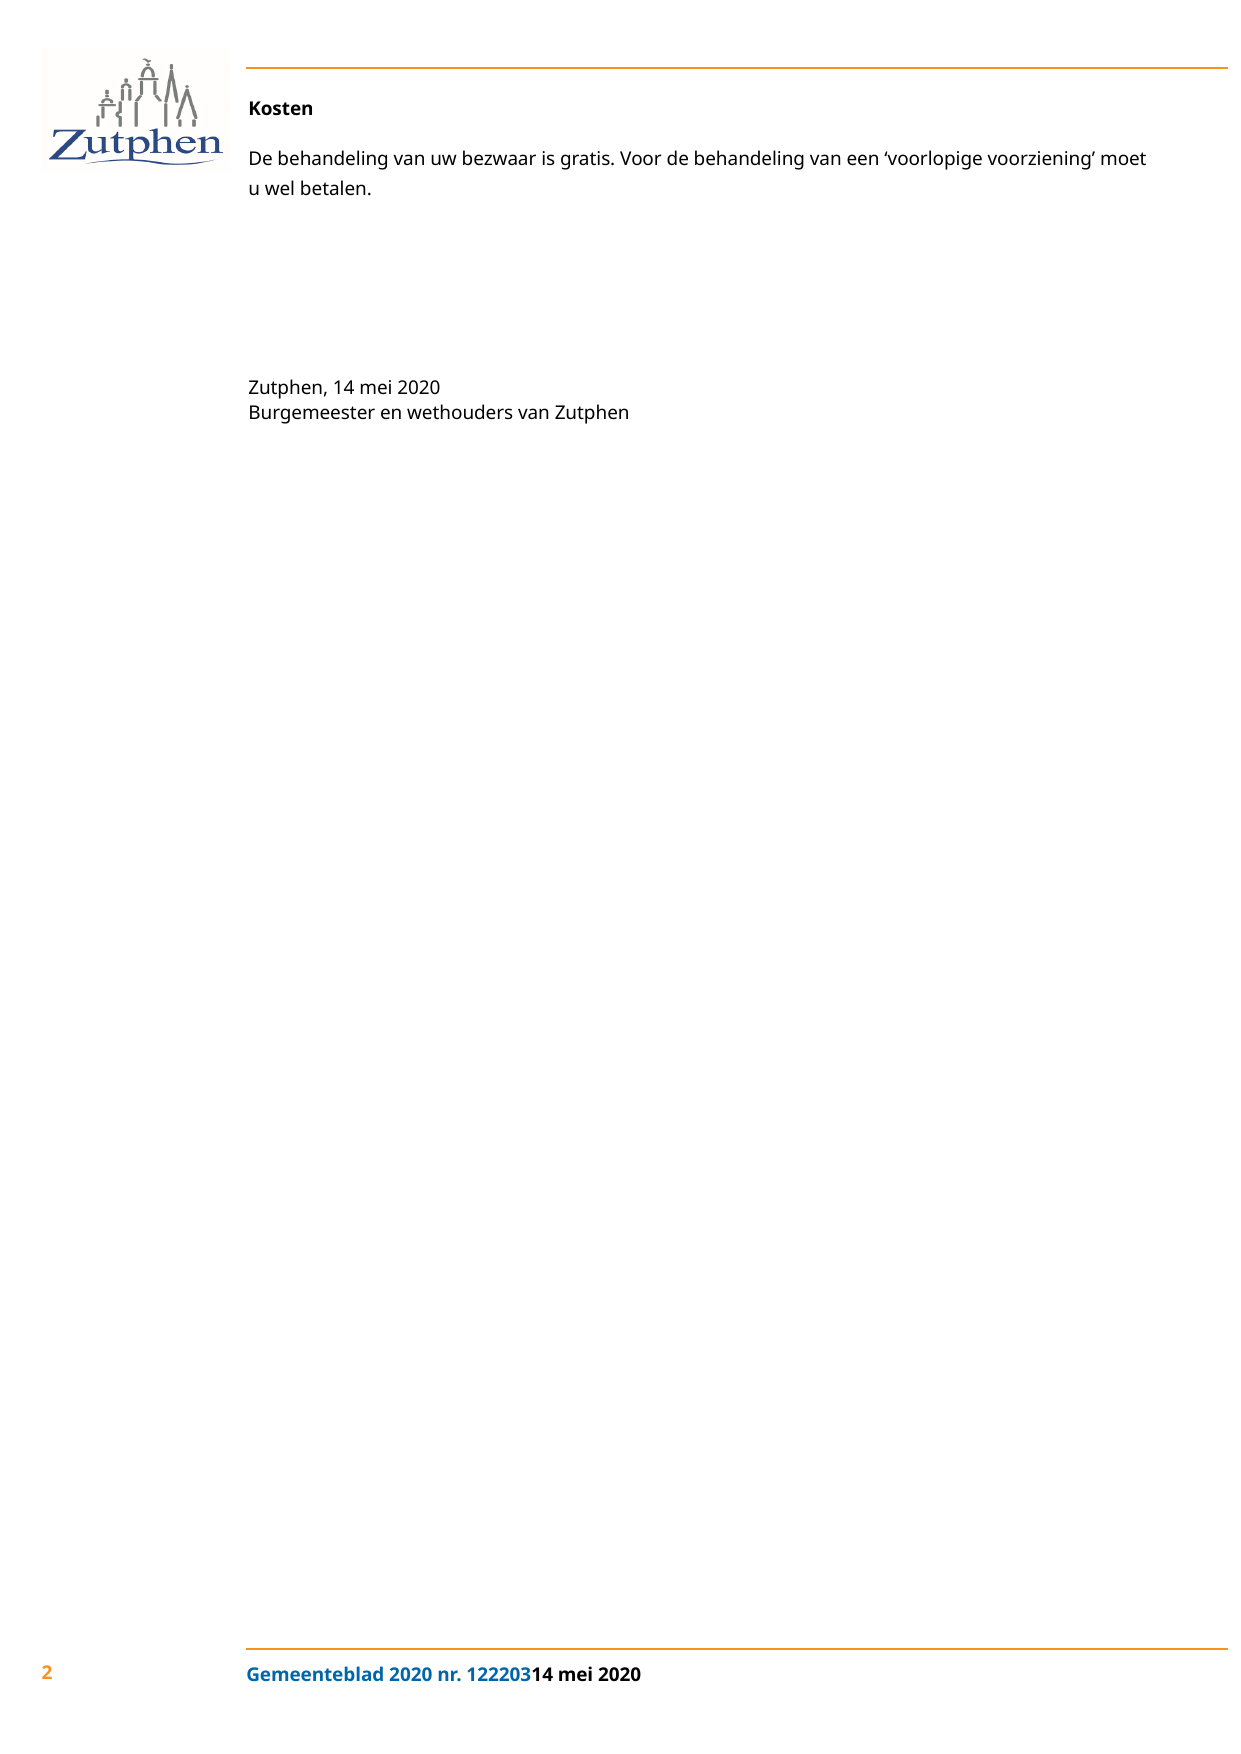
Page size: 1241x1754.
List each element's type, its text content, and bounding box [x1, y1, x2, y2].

text De behandeling van uw bezwaar is gratis. Voor de behandeling van een ‘voorlopige voorziening’ moet u wel betalen. [248, 145, 1152, 201]
text Kosten [248, 95, 1152, 121]
text Zutphen, 14 mei 2020 [248, 374, 1152, 399]
picture [41, 47, 231, 172]
text Burgemeester en wethouders van Zutphen [248, 399, 1152, 425]
